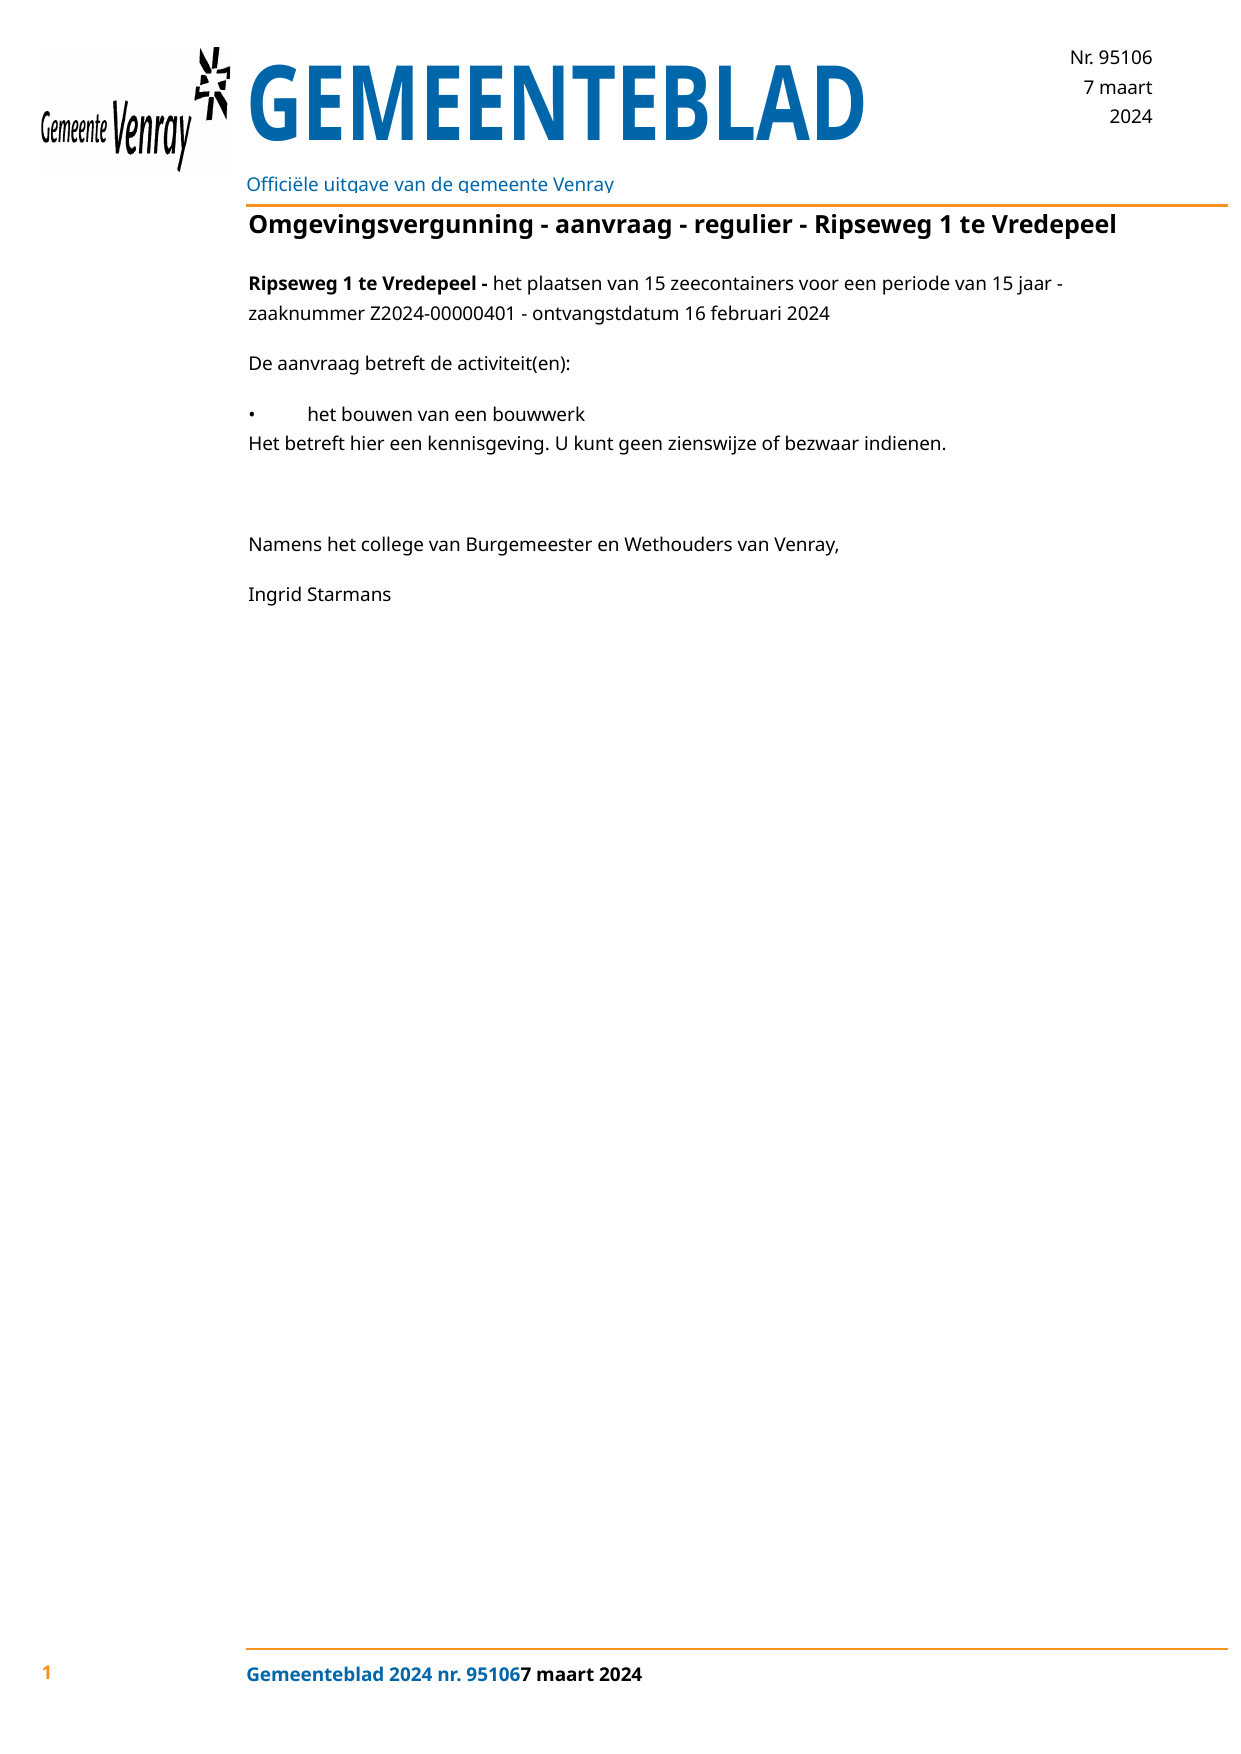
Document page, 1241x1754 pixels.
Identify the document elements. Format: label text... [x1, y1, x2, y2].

text De aanvraag betreft de activiteit(en): [248, 350, 1152, 376]
text Ripseweg 1 te Vredepeel - het plaatsen van 15 zeecontainers voor een periode van 15 jaar - zaaknummer Z2024-00000401 - ontvangstdatum 16 februari 2024 [248, 270, 1152, 326]
text Het betreft hier een kennisgeving. U kunt geen zienswijze of bezwaar indienen. [248, 430, 1152, 456]
text Ingrid Starmans [248, 582, 1152, 607]
picture [41, 47, 231, 172]
text Namens het college van Burgemeester en Wethouders van Venray, [248, 531, 1152, 557]
list het bouwen van een bouwwerk [248, 401, 1152, 426]
text Omgevingsvergunning - aanvraag - regulier - Ripseweg 1 te Vredepeel [248, 207, 1152, 241]
